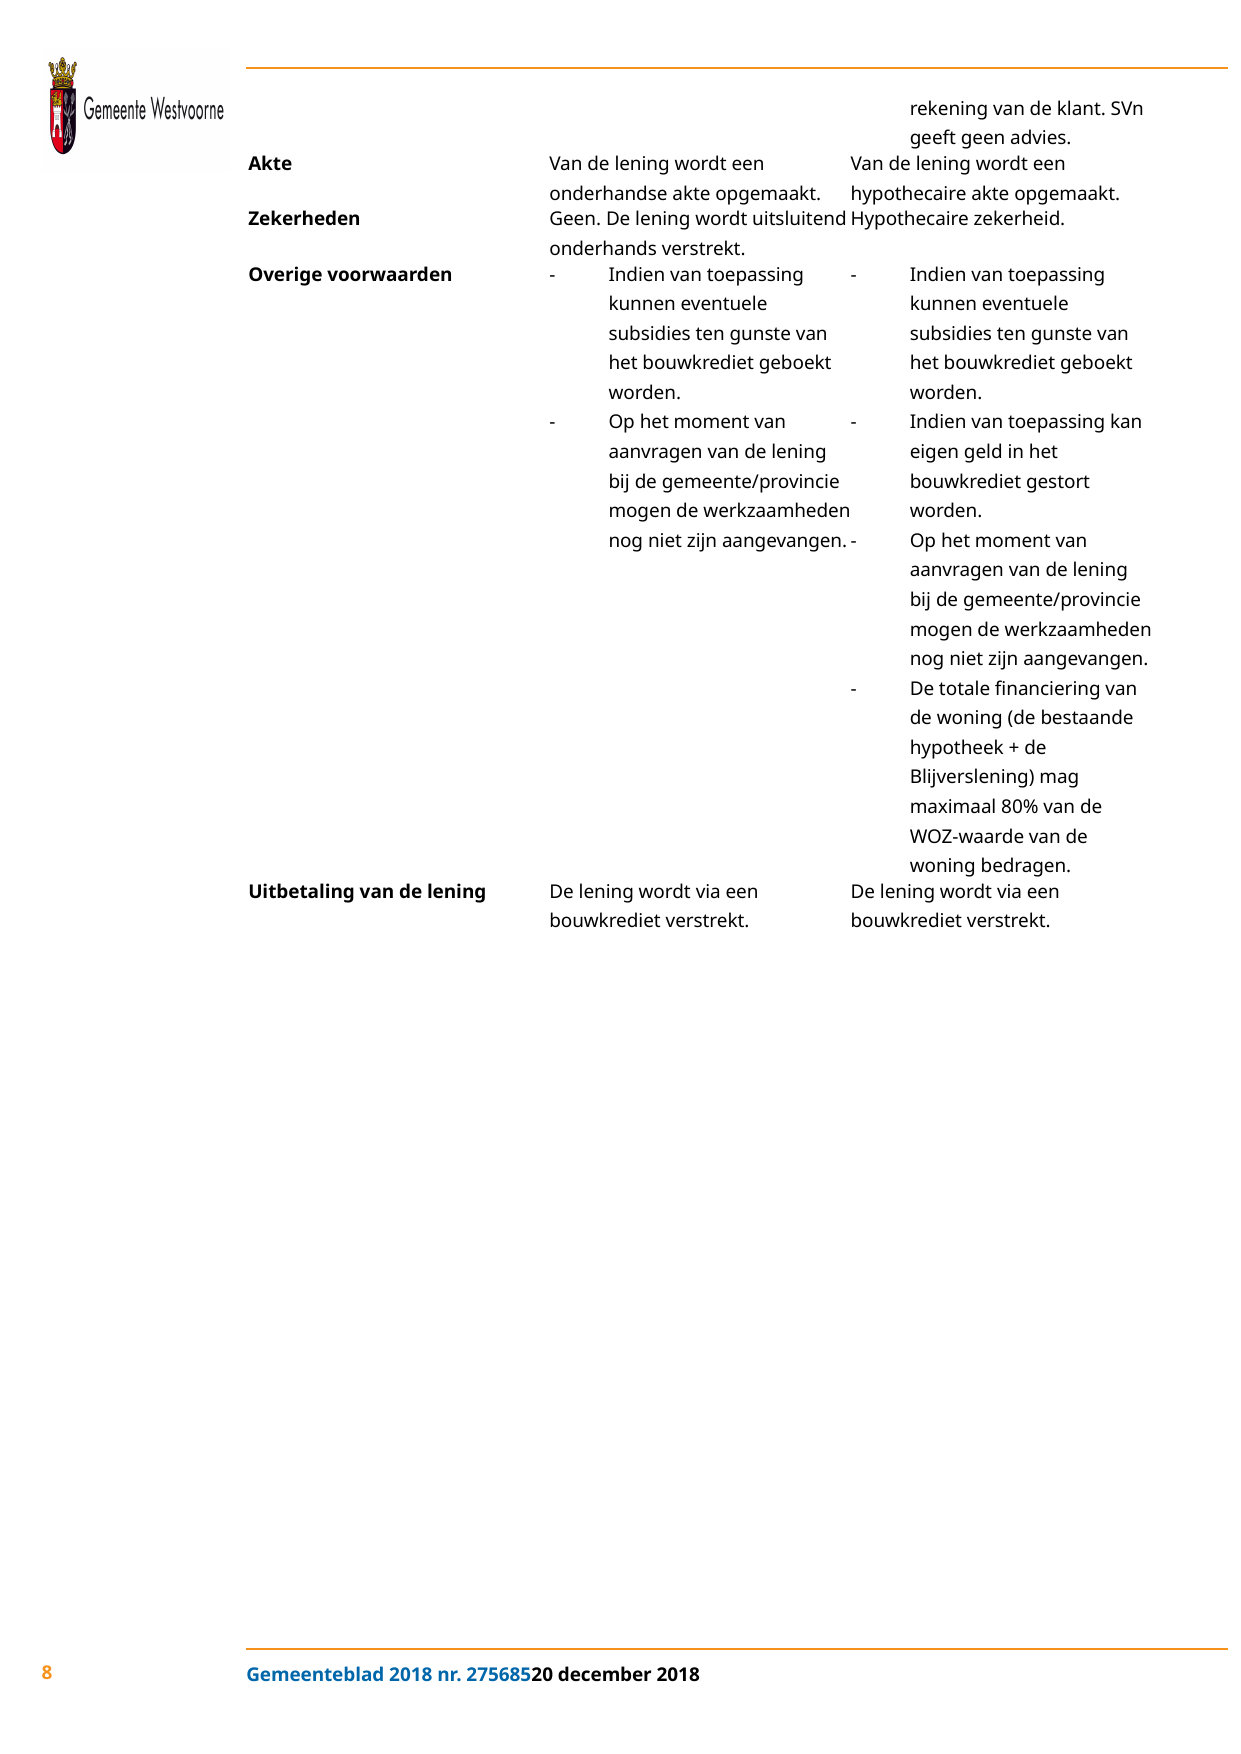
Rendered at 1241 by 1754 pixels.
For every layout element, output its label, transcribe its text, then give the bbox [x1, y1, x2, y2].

table_cell De lening wordt via een bouwkrediet verstrekt. [850, 878, 1152, 933]
table_cell Indien van toepassing kunnen eventuele subsidies ten gunste van het bouwkrediet geboekt worden. Indien van toepassing kan eigen geld in het bouwkrediet gestort worden. Op het moment van aanvragen van de lening bij de gemeente/provincie mogen de werkzaamheden nog niet zijn aangevangen. De totale financiering van de woning (de bestaande hypotheek + de Blijverslening) mag maximaal 80% van de WOZ-waarde van de woning bedragen. [850, 261, 1152, 878]
table_cell Van de lening wordt een onderhandse akte opgemaakt. [549, 150, 850, 205]
table_cell Indien van toepassing kunnen eventuele subsidies ten gunste van het bouwkrediet geboekt worden. Op het moment van aanvragen van de lening bij de gemeente/provincie mogen de werkzaamheden nog niet zijn aangevangen. [549, 261, 850, 878]
table_cell De lening wordt via een bouwkrediet verstrekt. [549, 878, 850, 933]
table_cell Uitbetaling van de lening [248, 878, 549, 933]
table_cell Overige voorwaarden [248, 261, 549, 878]
table_cell Zekerheden [248, 205, 549, 261]
table_cell [549, 95, 850, 150]
table_cell Akte [248, 150, 549, 205]
table_cell Van de lening wordt een hypothecaire akte opgemaakt. [850, 150, 1152, 205]
table_cell rekening van de klant. SVn geeft geen advies. [850, 95, 1152, 150]
table_cell [248, 95, 549, 150]
table_cell Hypothecaire zekerheid. [850, 205, 1152, 261]
picture [41, 47, 231, 172]
table_cell Geen. De lening wordt uitsluitend onderhands verstrekt. [549, 205, 850, 261]
